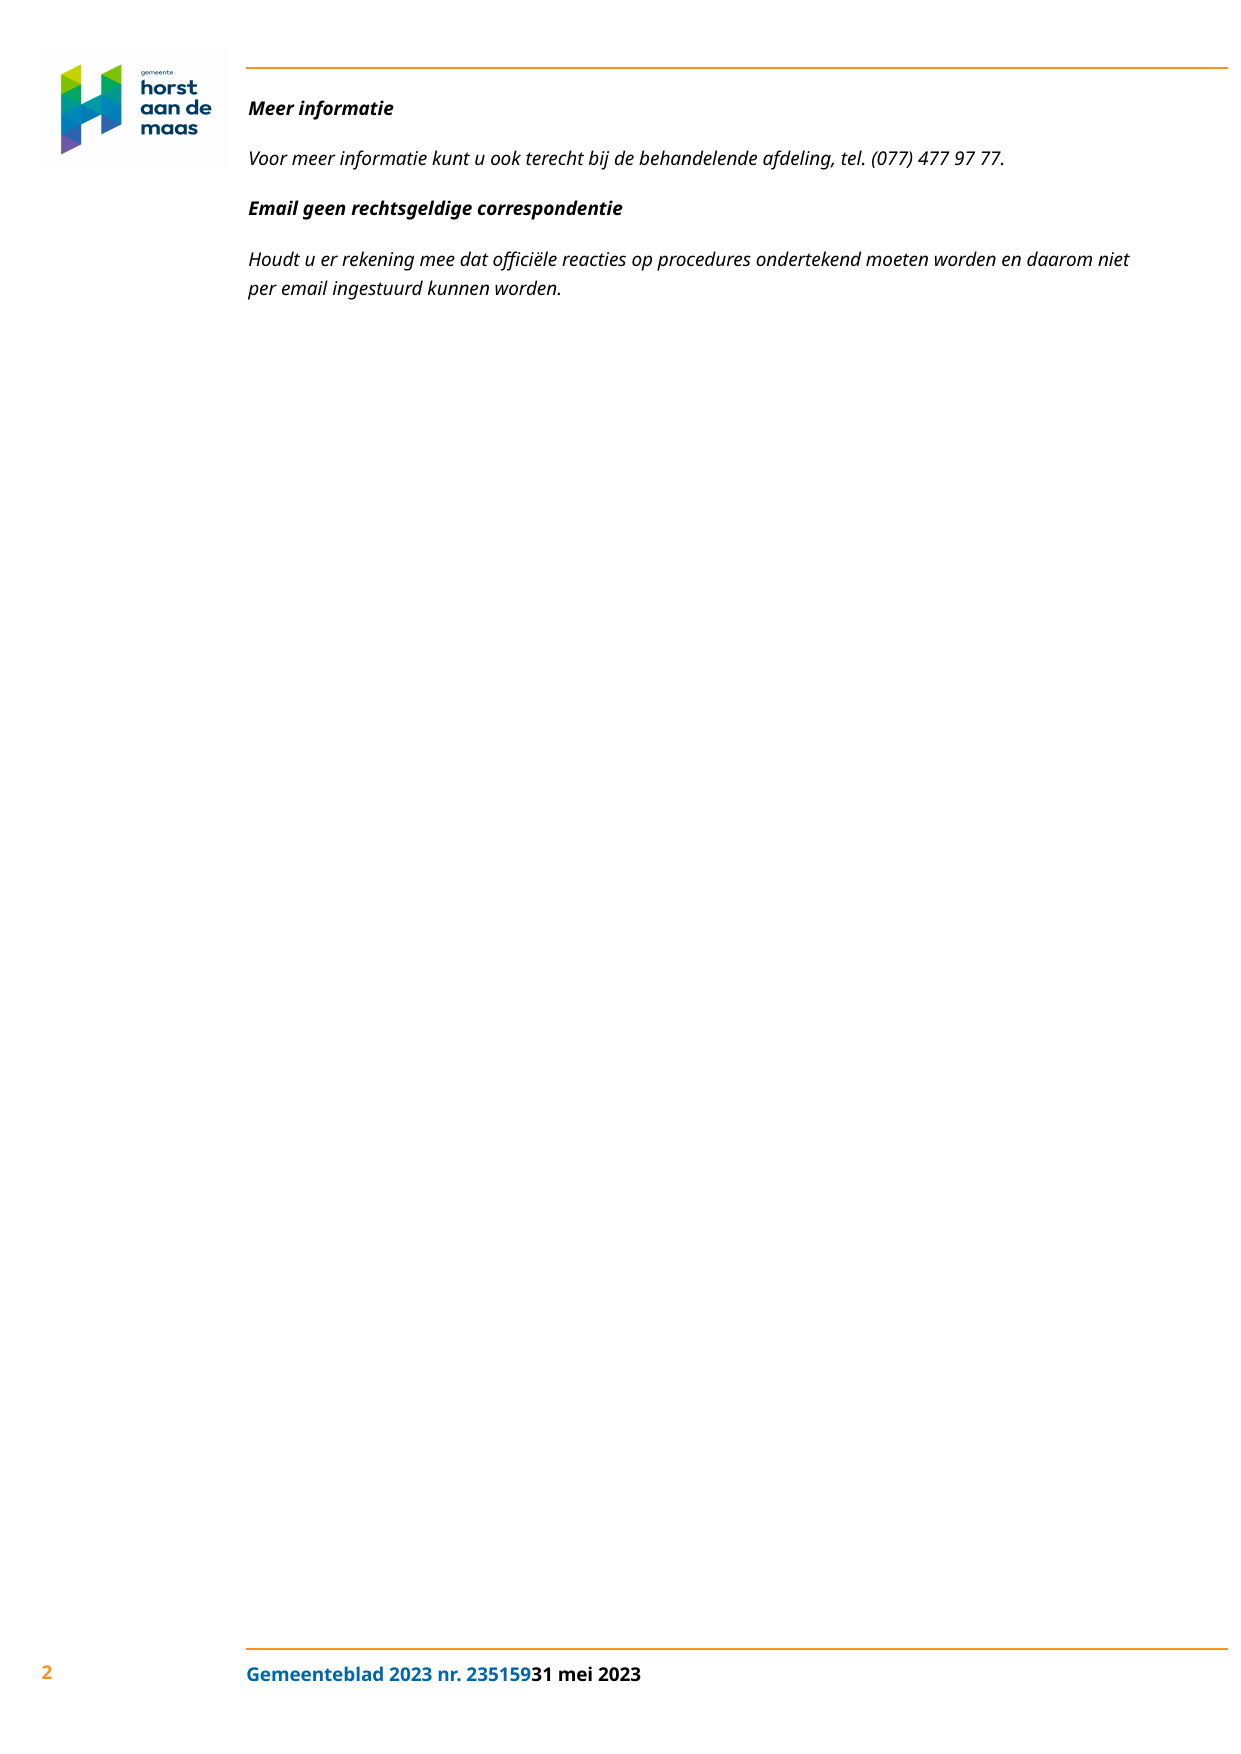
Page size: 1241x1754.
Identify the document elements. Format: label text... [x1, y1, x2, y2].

text Email geen rechtsgeldige correspondentie [248, 196, 1152, 221]
text Voor meer informatie kunt u ook terecht bij de behandelende afdeling, tel. (077) 477 97 77. [248, 145, 1152, 171]
text Houdt u er rekening mee dat officiële reacties op procedures ondertekend moeten worden en daarom niet per email ingestuurd kunnen worden. [248, 246, 1152, 301]
picture [41, 47, 231, 172]
text Meer informatie [248, 95, 1152, 121]
